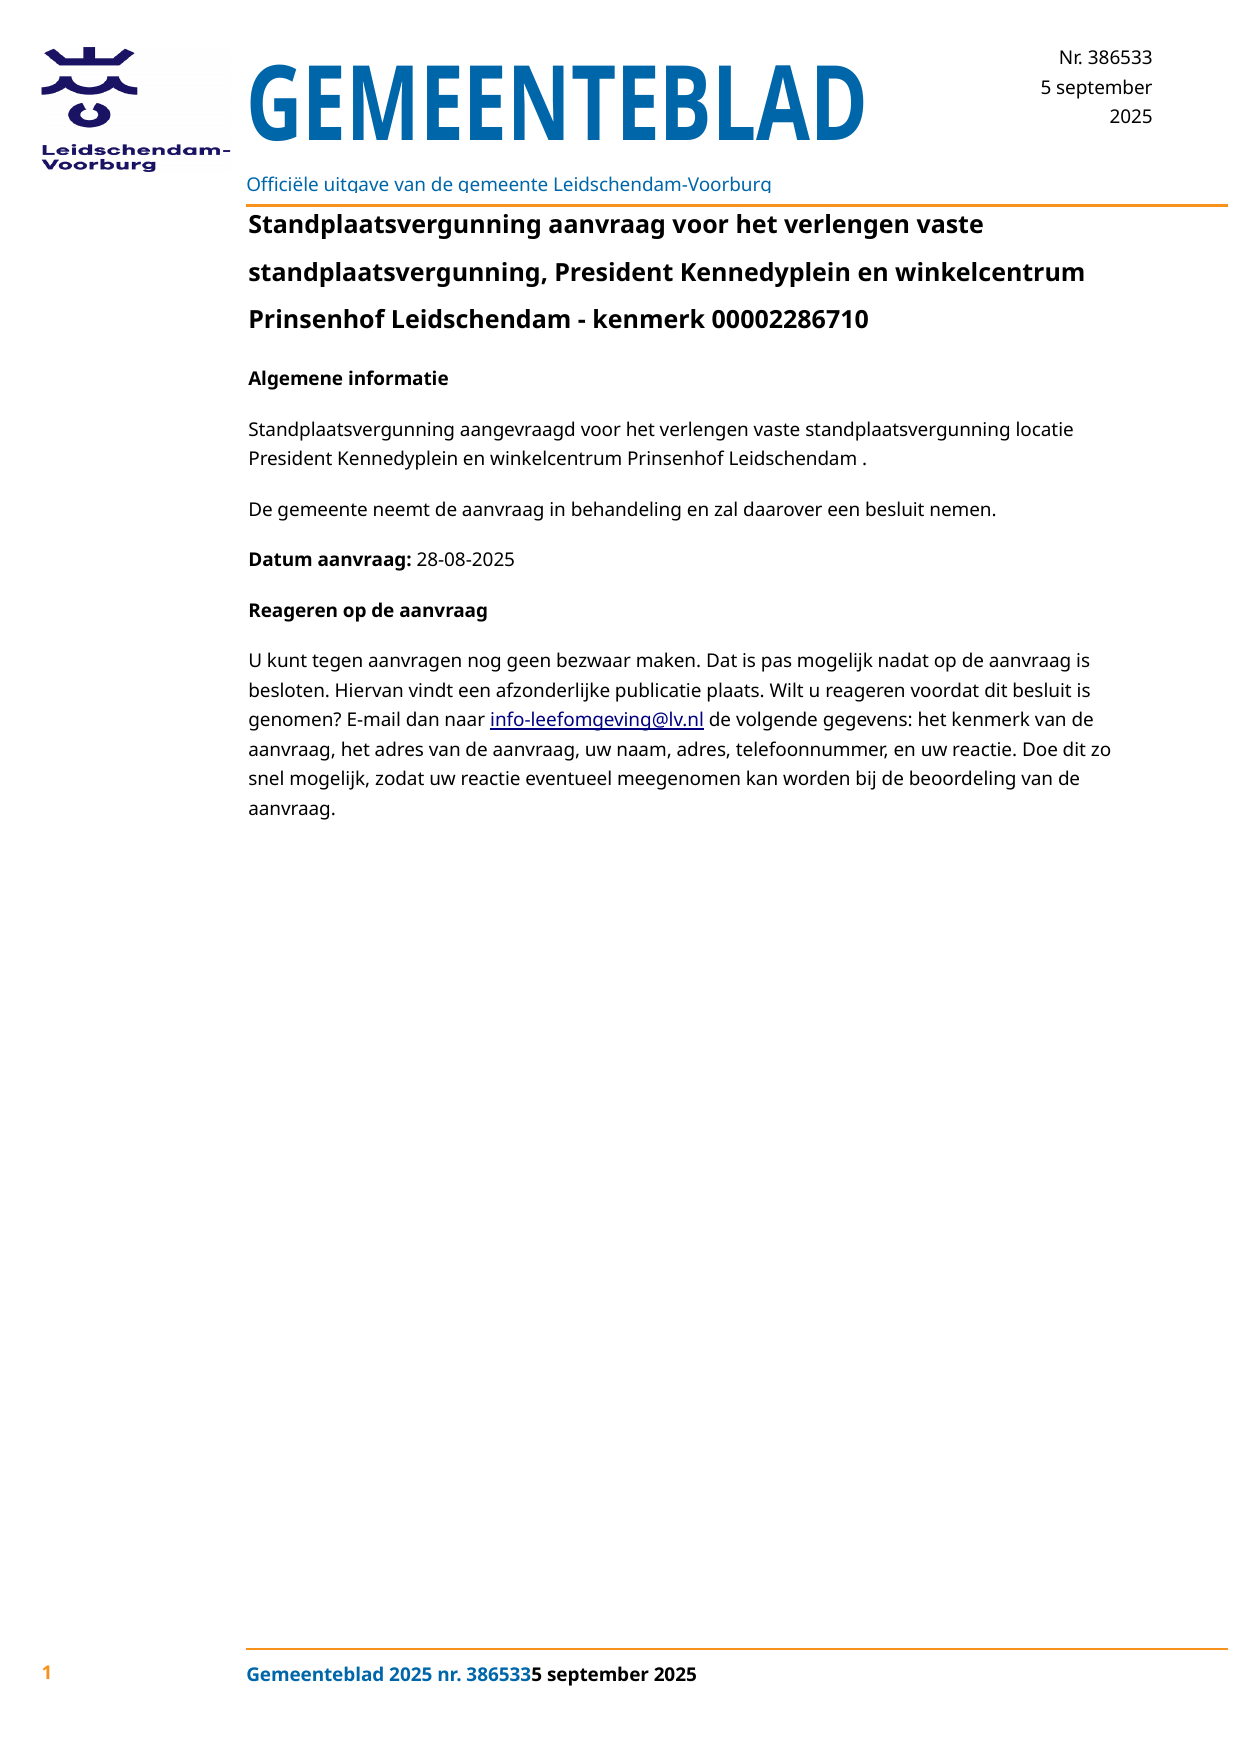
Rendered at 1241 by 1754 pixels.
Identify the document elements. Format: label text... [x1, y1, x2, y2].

text De gemeente neemt de aanvraag in behandeling en zal daarover een besluit nemen. [248, 496, 1152, 522]
text Datum aanvraag: 28-08-2025 [248, 546, 1152, 572]
picture [41, 47, 231, 172]
text Standplaatsvergunning aanvraag voor het verlengen vaste standplaatsvergunning, President Kennedyplein en winkelcentrum Prinsenhof Leidschendam - kenmerk 00002286710 [248, 207, 1152, 336]
text U kunt tegen aanvragen nog geen bezwaar maken. Dat is pas mogelijk nadat op de aanvraag is besloten. Hiervan vindt een afzonderlijke publicatie plaats. Wilt u reageren voordat dit besluit is genomen? E-mail dan naar info-leefomgeving@lv.nl de volgende gegevens: het kenmerk van de aanvraag, het adres van de aanvraag, uw naam, adres, telefoonnummer, en uw reactie. Doe dit zo snel mogelijk, zodat uw reactie eventueel meegenomen kan worden bij de beoordeling van de aanvraag. [248, 647, 1152, 821]
text Reageren op de aanvraag [248, 597, 1152, 622]
text Standplaatsvergunning aangevraagd voor het verlengen vaste standplaatsvergunning locatie President Kennedyplein en winkelcentrum Prinsenhof Leidschendam . [248, 416, 1152, 471]
text Algemene informatie [248, 366, 1152, 391]
